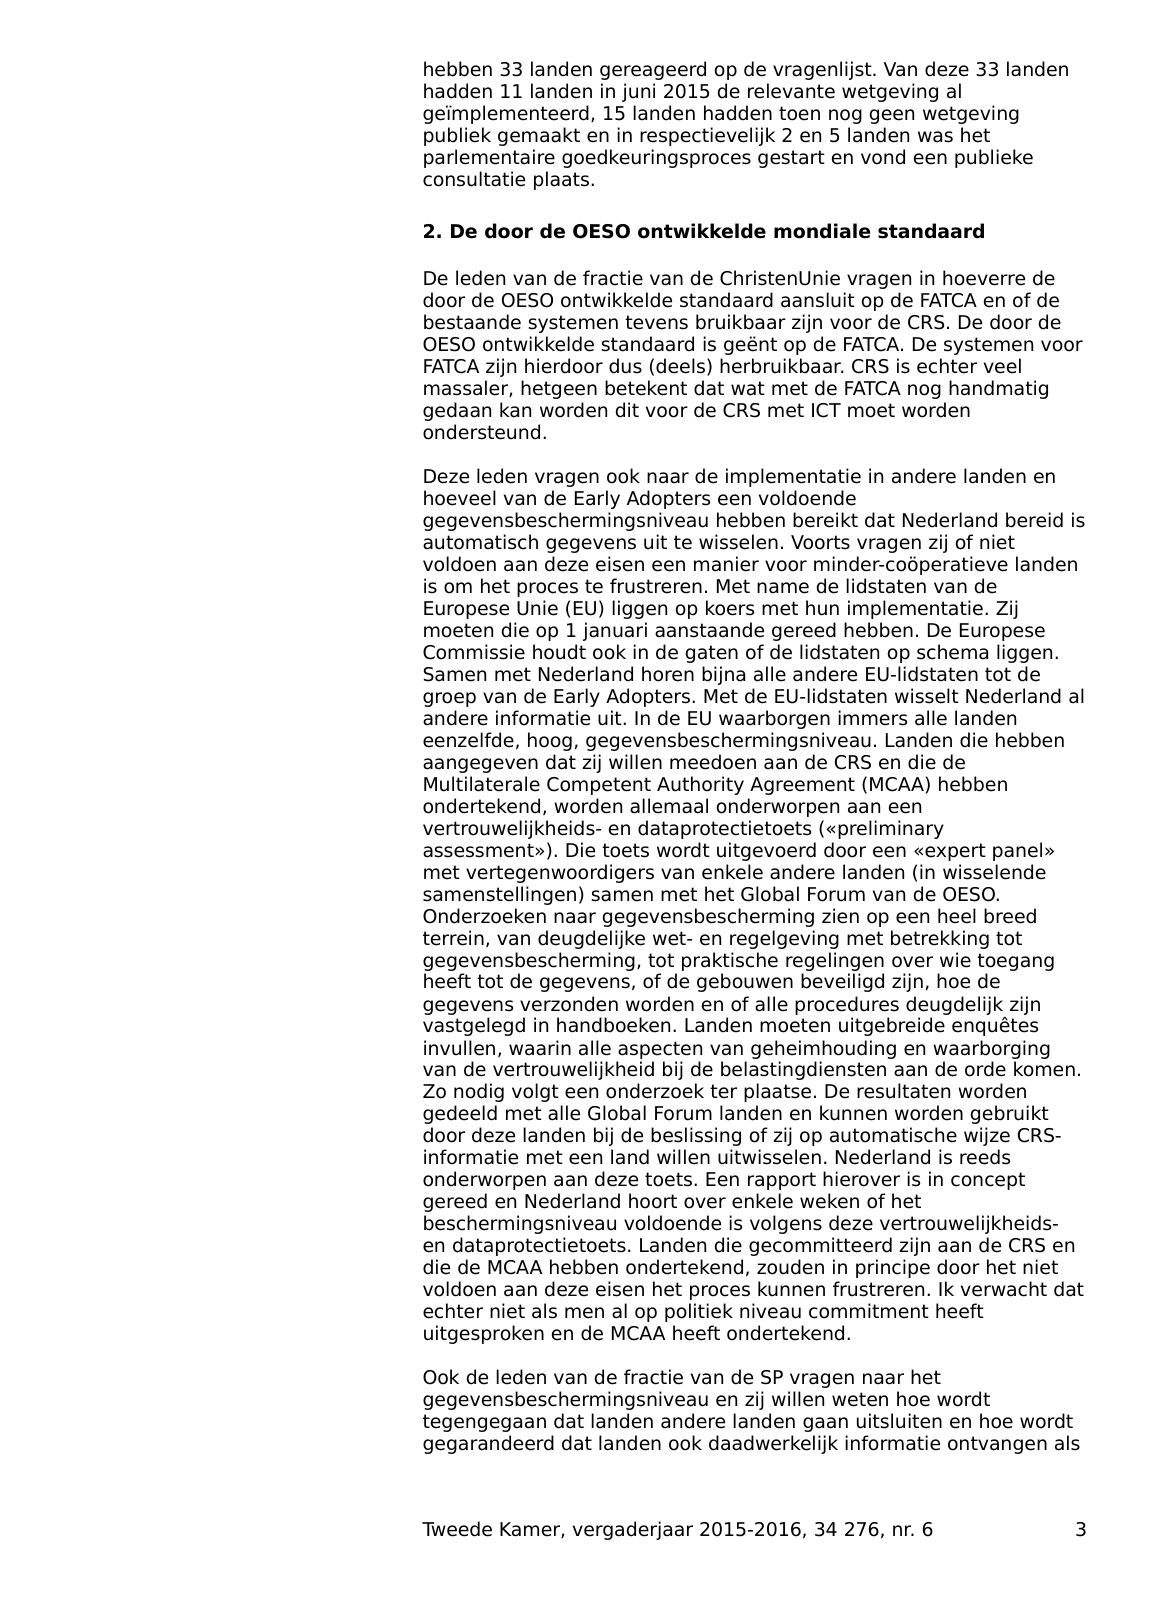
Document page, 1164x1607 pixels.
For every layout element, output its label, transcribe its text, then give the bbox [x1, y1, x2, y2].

subtitle 2. De door de OESO ontwikkelde mondiale standaard [422, 221, 1087, 243]
text Deze leden vragen ook naar de implementatie in andere landen en hoeveel van de Early Adopters een voldoende gegevensbeschermingsniveau hebben bereikt dat Nederland bereid is automatisch gegevens uit te wisselen. Voorts vragen zij of niet voldoen aan deze eisen een manier voor minder-coöperatieve landen is om het proces te frustreren. Met name de lidstaten van de Europese Unie (EU) liggen op koers met hun implementatie. Zij moeten die op 1 januari aanstaande gereed hebben. De Europese Commissie houdt ook in de gaten of de lidstaten op schema liggen. Samen met Nederland horen bijna alle andere EU-lidstaten tot de groep van de Early Adopters. Met de EU-lidstaten wisselt Nederland al andere informatie uit. In de EU waarborgen immers alle landen eenzelfde, hoog, gegevensbeschermingsniveau. Landen die hebben aangegeven dat zij willen meedoen aan de CRS en die de Multilaterale Competent Authority Agreement (MCAA) hebben ondertekend, worden allemaal onderworpen aan een vertrouwelijkheids- en dataprotectietoets («preliminary assessment»). Die toets wordt uitgevoerd door een «expert panel» met vertegenwoordigers van enkele andere landen (in wisselende samenstellingen) samen met het Global Forum van de OESO. Onderzoeken naar gegevensbescherming zien op een heel breed terrein, van deugdelijke wet- en regelgeving met betrekking tot gegevensbescherming, tot praktische regelingen over wie toegang heeft tot de gegevens, of de gebouwen beveiligd zijn, hoe de gegevens verzonden worden en of alle procedures deugdelijk zijn vastgelegd in handboeken. Landen moeten uitgebreide enquêtes invullen, waarin alle aspecten van geheimhouding en waarborging van de vertrouwelijkheid bij de belastingdiensten aan de orde komen. Zo nodig volgt een onderzoek ter plaatse. De resultaten worden gedeeld met alle Global Forum landen en kunnen worden gebruikt door deze landen bij de beslissing of zij op automatische wijze CRS-informatie met een land willen uitwisselen. Nederland is reeds onderworpen aan deze toets. Een rapport hierover is in concept gereed en Nederland hoort over enkele weken of het beschermingsniveau voldoende is volgens deze vertrouwelijkheids- en dataprotectietoets. Landen die gecommitteerd zijn aan de CRS en die de MCAA hebben ondertekend, zouden in principe door het niet voldoen aan deze eisen het proces kunnen frustreren. Ik verwacht dat echter niet als men al op politiek niveau commitment heeft uitgesproken en de MCAA heeft ondertekend. [422, 466, 1087, 1345]
text hebben 33 landen gereageerd op de vragenlijst. Van deze 33 landen hadden 11 landen in juni 2015 de relevante wetgeving al geïmplementeerd, 15 landen hadden toen nog geen wetgeving publiek gemaakt en in respectievelijk 2 en 5 landen was het parlementaire goedkeuringsproces gestart en vond een publieke consultatie plaats. [422, 59, 1087, 191]
text Ook de leden van de fractie van de SP vragen naar het gegevensbeschermingsniveau en zij willen weten hoe wordt tegengegaan dat landen andere landen gaan uitsluiten en hoe wordt gegarandeerd dat landen ook daadwerkelijk informatie ontvangen als [422, 1367, 1087, 1455]
text De leden van de fractie van de ChristenUnie vragen in hoeverre de door de OESO ontwikkelde standaard aansluit op de FATCA en of de bestaande systemen tevens bruikbaar zijn voor de CRS. De door de OESO ontwikkelde standaard is geënt op de FATCA. De systemen voor FATCA zijn hierdoor dus (deels) herbruikbaar. CRS is echter veel massaler, hetgeen betekent dat wat met de FATCA nog handmatig gedaan kan worden dit voor de CRS met ICT moet worden ondersteund. [422, 268, 1087, 444]
